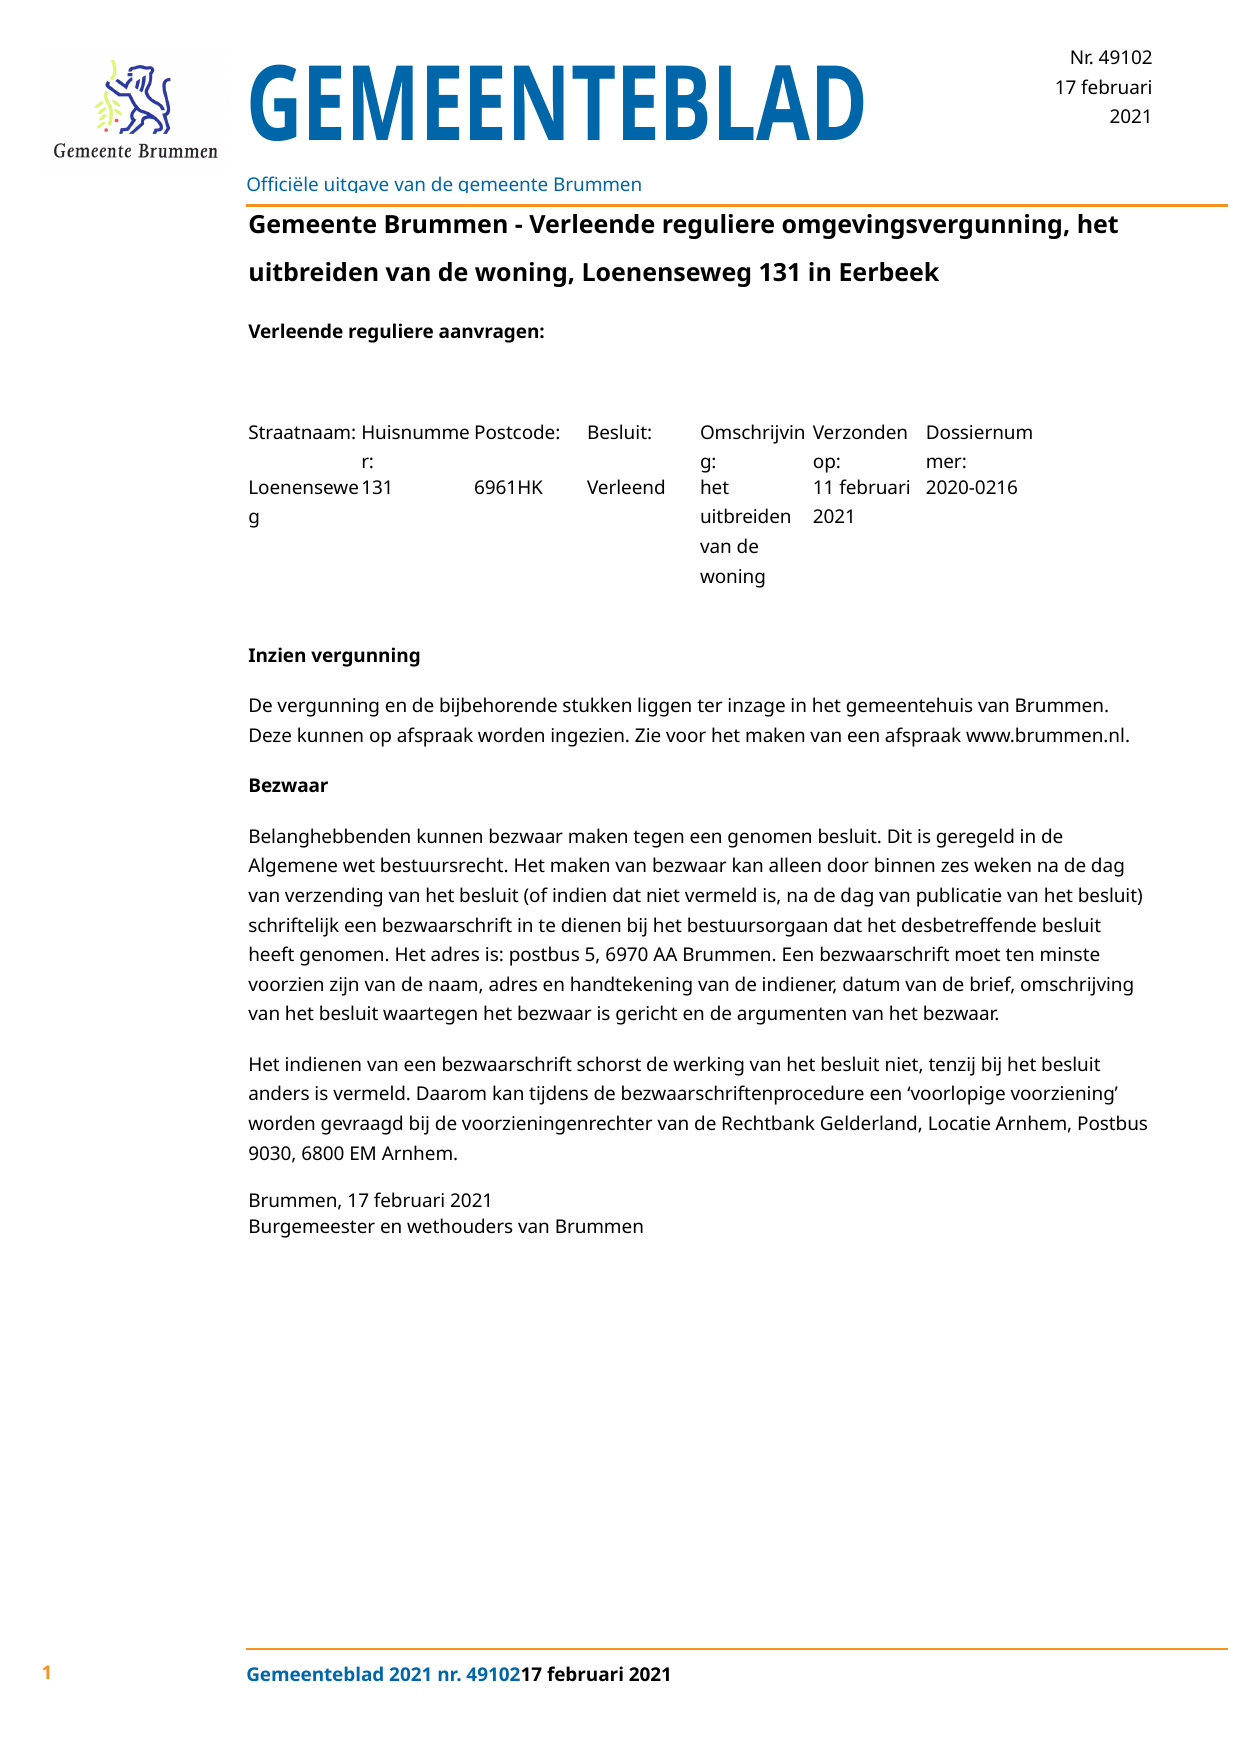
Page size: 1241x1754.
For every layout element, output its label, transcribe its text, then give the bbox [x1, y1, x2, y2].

text Burgemeester en wethouders van Brummen [248, 1213, 1152, 1239]
table_header Dossiernummer: [926, 419, 1038, 474]
table_cell Verleend [587, 474, 700, 589]
table_header Besluit: [587, 419, 700, 474]
table_header [1039, 419, 1152, 474]
table_cell Loenenseweg [248, 474, 361, 589]
text Gemeente Brummen - Verleende reguliere omgevingsvergunning, het uitbreiden van de woning, Loenenseweg 131 in Eerbeek [248, 207, 1152, 288]
text Het indienen van een bezwaarschrift schorst de werking van het besluit niet, tenzij bij het besluit anders is vermeld. Daarom kan tijdens de bezwaarschriftenprocedure een ‘voorlopige voorziening’ worden gevraagd bij de voorzieningenrechter van de Rechtbank Gelderland, Locatie Arnhem, Postbus 9030, 6800 EM Arnhem. [248, 1051, 1152, 1166]
table_header Huisnummer: [361, 419, 474, 474]
text Bezwaar [248, 773, 1152, 798]
table_header Straatnaam: [248, 419, 361, 474]
table_cell 131 [361, 474, 474, 589]
table_cell het uitbreiden van de woning [700, 474, 813, 589]
text Inzien vergunning [248, 642, 1152, 668]
table_header Verzonden op: [813, 419, 926, 474]
table_header Omschrijving: [700, 419, 813, 474]
text Belanghebbenden kunnen bezwaar maken tegen een genomen besluit. Dit is geregeld in de Algemene wet bestuursrecht. Het maken van bezwaar kan alleen door binnen zes weken na de dag van verzending van het besluit (of indien dat niet vermeld is, na de dag van publicatie van het besluit) schriftelijk een bezwaarschrift in te dienen bij het bestuursorgaan dat het desbetreffende besluit heeft genomen. Het adres is: postbus 5, 6970 AA Brummen. Een bezwaarschrift moet ten minste voorzien zijn van de naam, adres en handtekening van de indiener, datum van de brief, omschrijving van het besluit waartegen het bezwaar is gericht en de argumenten van het bezwaar. [248, 823, 1152, 1026]
table_cell 2020-0216 [926, 474, 1038, 589]
text Verleende reguliere aanvragen: [248, 318, 1152, 344]
table_cell [1039, 474, 1152, 589]
picture [41, 47, 231, 172]
table_cell 11 februari 2021 [813, 474, 926, 589]
text De vergunning en de bijbehorende stukken liggen ter inzage in het gemeentehuis van Brummen. Deze kunnen op afspraak worden ingezien. Zie voor het maken van een afspraak www.brummen.nl. [248, 693, 1152, 748]
text Brummen, 17 februari 2021 [248, 1188, 1152, 1213]
table_cell 6961HK [474, 474, 587, 589]
table_header Postcode: [474, 419, 587, 474]
